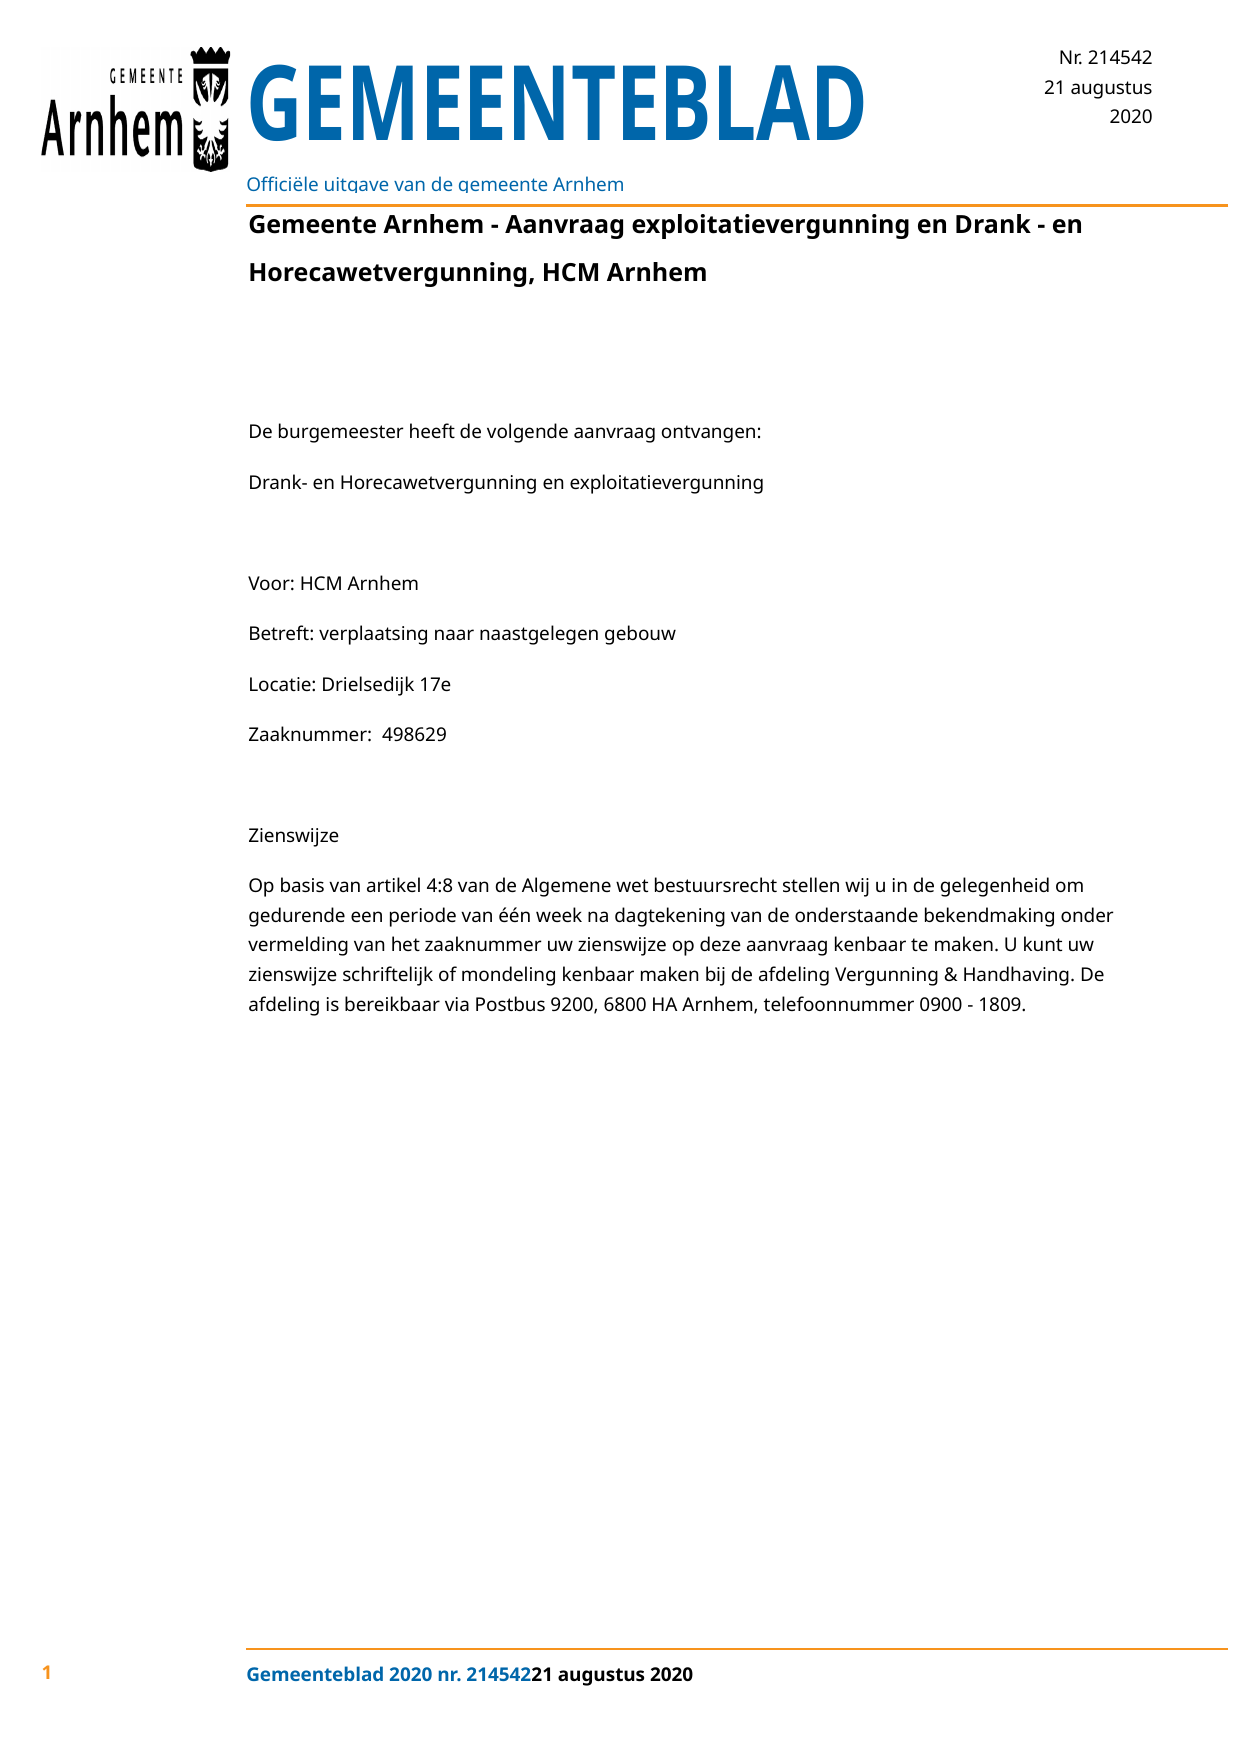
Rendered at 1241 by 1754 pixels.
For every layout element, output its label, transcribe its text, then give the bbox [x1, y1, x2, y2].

text Zienswijze [248, 822, 1152, 848]
text Op basis van artikel 4:8 van de Algemene wet bestuursrecht stellen wij u in de gelegenheid om gedurende een periode van één week na dagtekening van de onderstaande bekendmaking onder vermelding van het zaaknummer uw zienswijze op deze aanvraag kenbaar te maken. U kunt uw zienswijze schriftelijk of mondeling kenbaar maken bij de afdeling Vergunning & Handhaving. De afdeling is bereikbaar via Postbus 9200, 6800 HA Arnhem, telefoonnummer 0900 - 1809. [248, 872, 1152, 1017]
text Gemeente Arnhem - Aanvraag exploitatievergunning en Drank - en Horecawetvergunning, HCM Arnhem [248, 207, 1152, 288]
text Zaaknummer: 498629 [248, 721, 1152, 747]
text De burgemeester heeft de volgende aanvraag ontvangen: [248, 419, 1152, 444]
text Voor: HCM Arnhem [248, 570, 1152, 596]
text Betreft: verplaatsing naar naastgelegen gebouw [248, 620, 1152, 646]
picture [41, 47, 231, 172]
text Locatie: Drielsedijk 17e [248, 671, 1152, 697]
text Drank- en Horecawetvergunning en exploitatievergunning [248, 469, 1152, 495]
